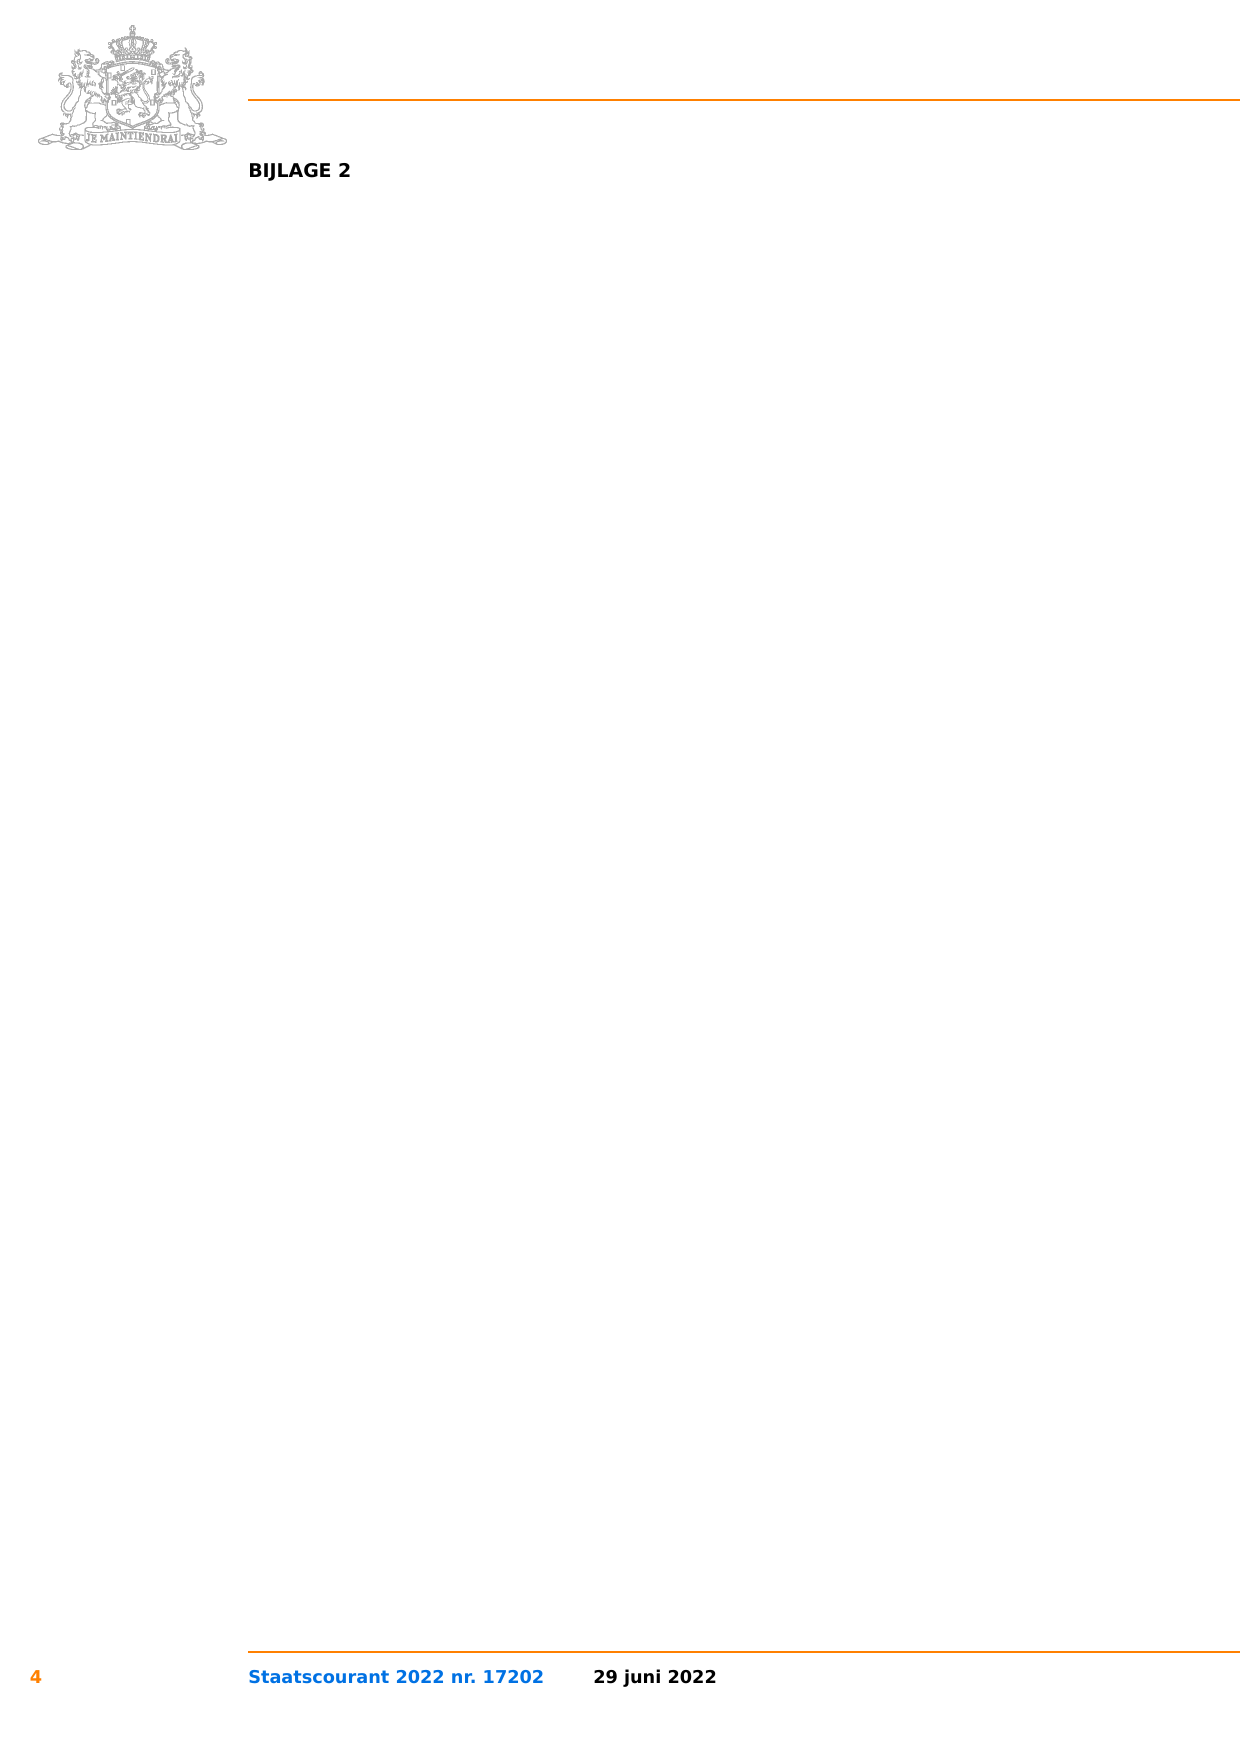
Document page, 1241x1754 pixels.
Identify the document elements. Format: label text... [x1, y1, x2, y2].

subtitle BIJLAGE 2 [248, 160, 1163, 182]
picture [38, 25, 227, 150]
